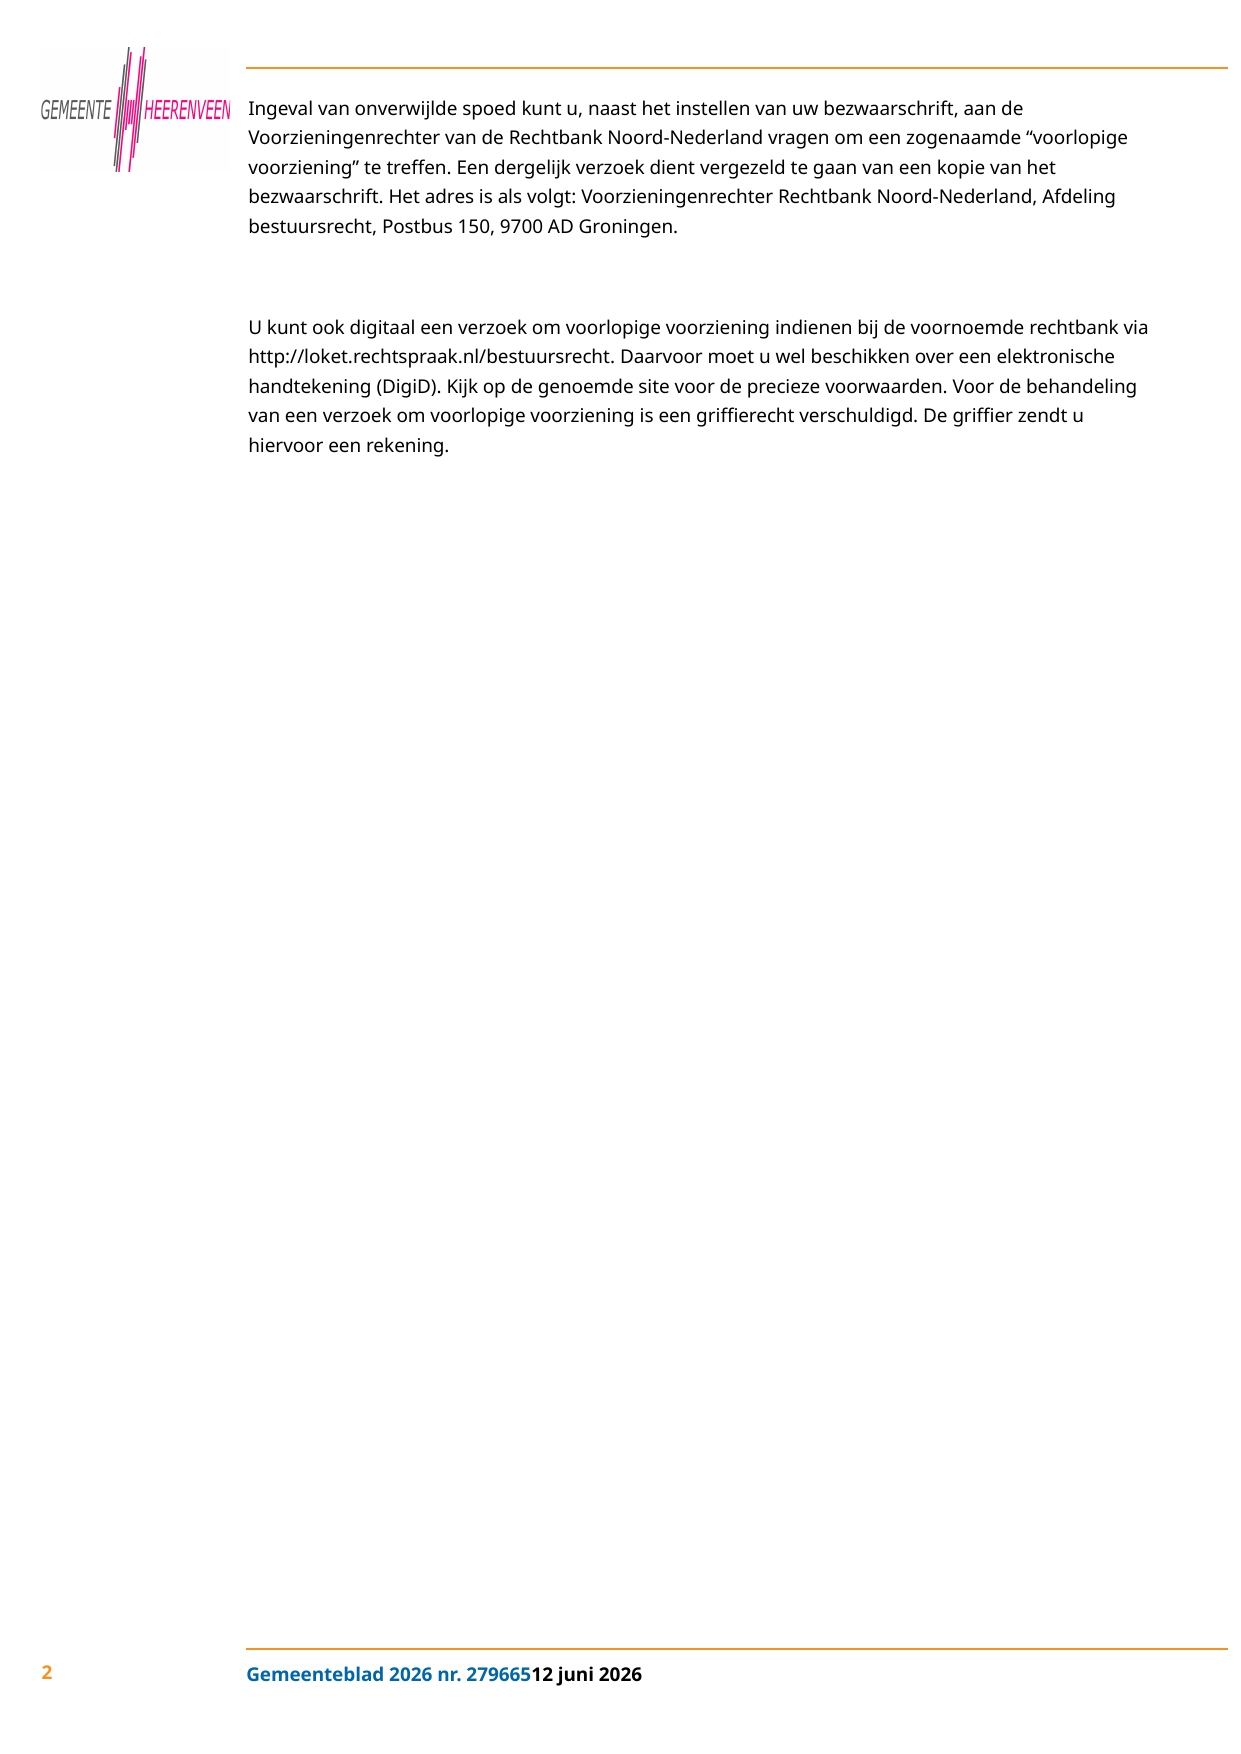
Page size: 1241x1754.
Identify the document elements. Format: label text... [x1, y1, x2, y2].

text U kunt ook digitaal een verzoek om voorlopige voorziening indienen bij de voornoemde rechtbank via http://loket.rechtspraak.nl/bestuursrecht. Daarvoor moet u wel beschikken over een elektronische handtekening (DigiD). Kijk op de genoemde site voor de precieze voorwaarden. Voor de behandeling van een verzoek om voorlopige voorziening is een griffierecht verschuldigd. De griffier zendt u hiervoor een rekening. [248, 314, 1152, 458]
picture [41, 47, 231, 172]
text Ingeval van onverwijlde spoed kunt u, naast het instellen van uw bezwaarschrift, aan de Voorzieningenrechter van de Rechtbank Noord-Nederland vragen om een zogenaamde “voorlopige voorziening” te treffen. Een dergelijk verzoek dient vergezeld te gaan van een kopie van het bezwaarschrift. Het adres is als volgt: Voorzieningenrechter Rechtbank Noord-Nederland, Afdeling bestuursrecht, Postbus 150, 9700 AD Groningen. [248, 95, 1152, 239]
